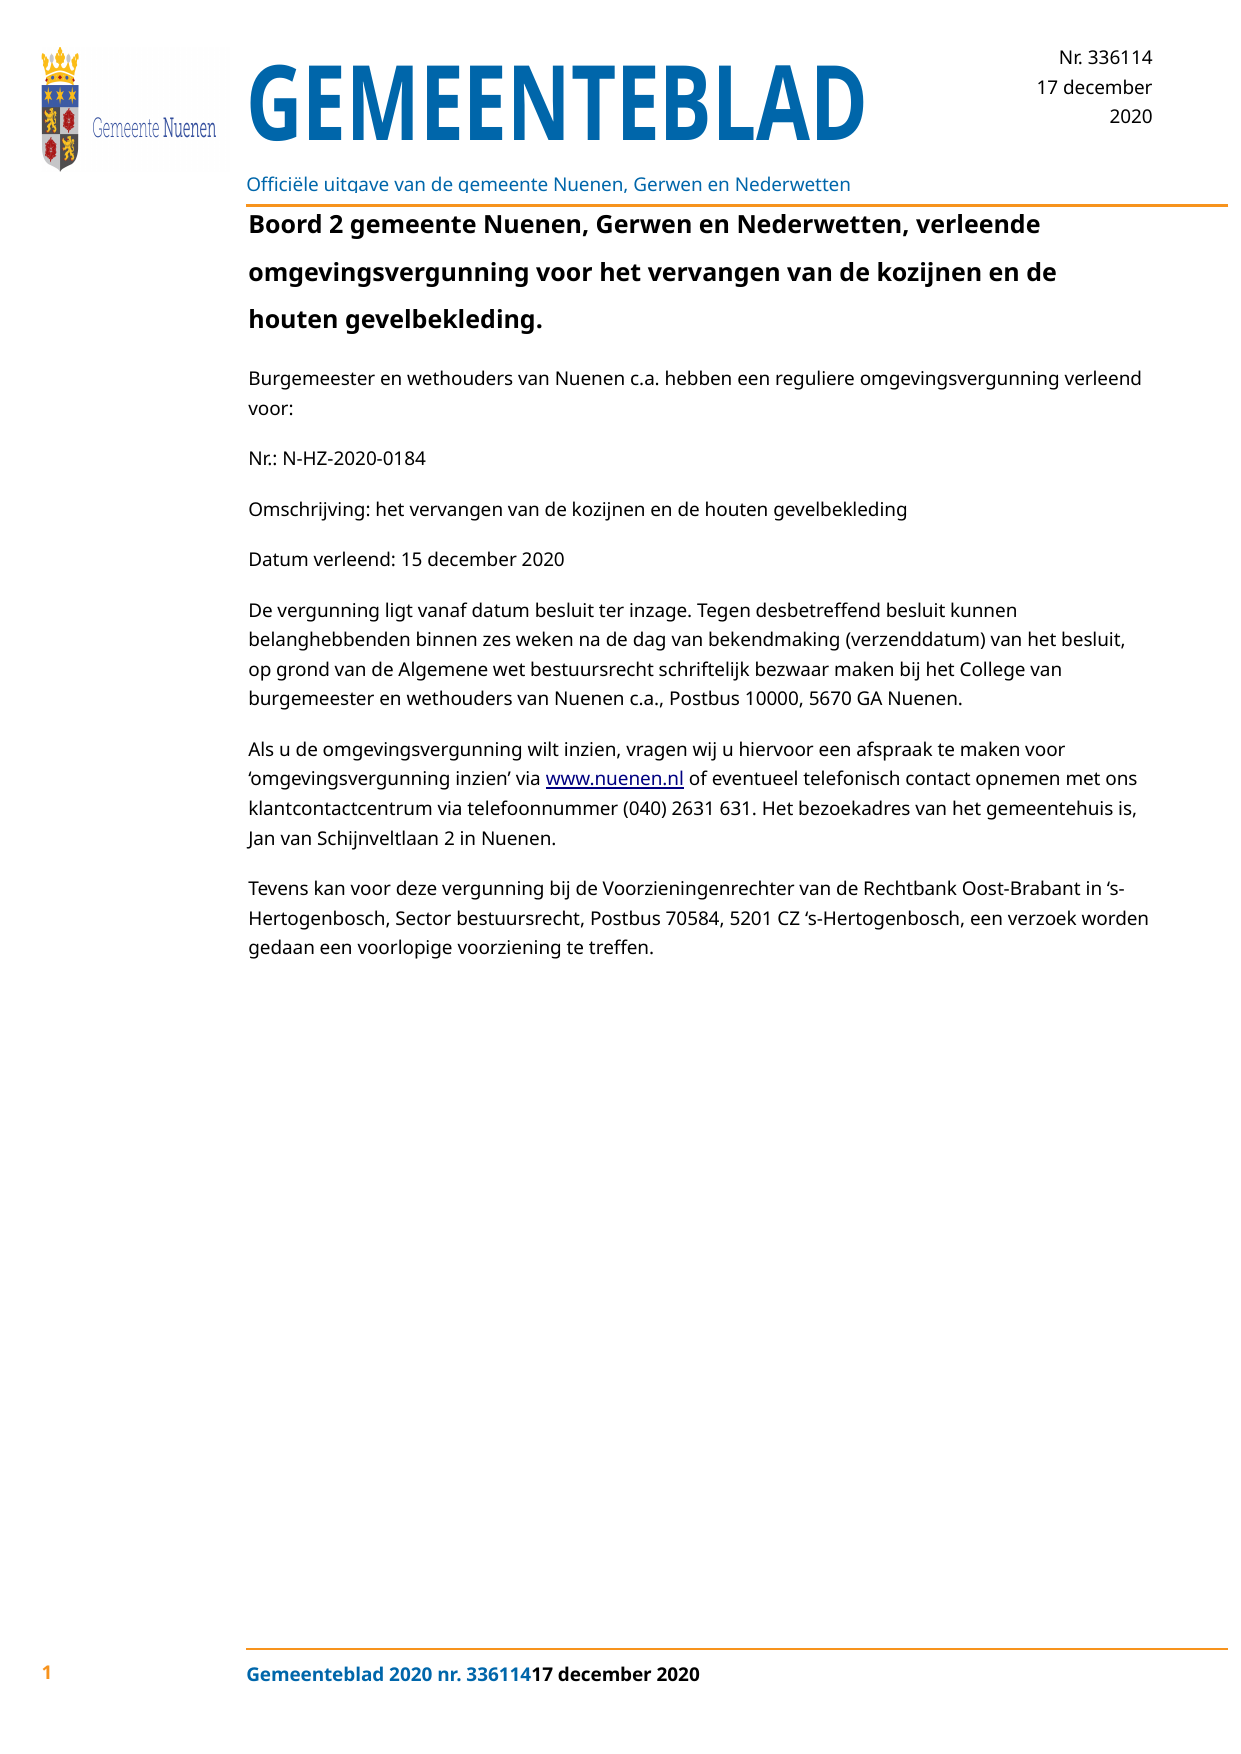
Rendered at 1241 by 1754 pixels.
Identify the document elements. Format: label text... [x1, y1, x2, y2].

text Als u de omgevingsvergunning wilt inzien, vragen wij u hiervoor een afspraak te maken voor ‘omgevingsvergunning inzien’ via www.nuenen.nl of eventueel telefonisch contact opnemen met ons klantcontactcentrum via telefoonnummer (040) 2631 631. Het bezoekadres van het gemeentehuis is, Jan van Schijnveltlaan 2 in Nuenen. [248, 736, 1152, 850]
text Datum verleend: 15 december 2020 [248, 546, 1152, 572]
picture [41, 47, 231, 172]
text Tevens kan voor deze vergunning bij de Voorzieningenrechter van de Rechtbank Oost-Brabant in ‘s-Hertogenbosch, Sector bestuursrecht, Postbus 70584, 5201 CZ ‘s-Hertogenbosch, een verzoek worden gedaan een voorlopige voorziening te treffen. [248, 875, 1152, 960]
text Boord 2 gemeente Nuenen, Gerwen en Nederwetten, verleende omgevingsvergunning voor het vervangen van de kozijnen en de houten gevelbekleding. [248, 207, 1152, 336]
text Nr.: N-HZ-2020-0184 [248, 446, 1152, 471]
text Omschrijving: het vervangen van de kozijnen en de houten gevelbekleding [248, 496, 1152, 522]
text De vergunning ligt vanaf datum besluit ter inzage. Tegen desbetreffend besluit kunnen belanghebbenden binnen zes weken na de dag van bekendmaking (verzenddatum) van het besluit, op grond van de Algemene wet bestuursrecht schriftelijk bezwaar maken bij het College van burgemeester en wethouders van Nuenen c.a., Postbus 10000, 5670 GA Nuenen. [248, 597, 1152, 711]
text Burgemeester en wethouders van Nuenen c.a. hebben een reguliere omgevingsvergunning verleend voor: [248, 366, 1152, 421]
